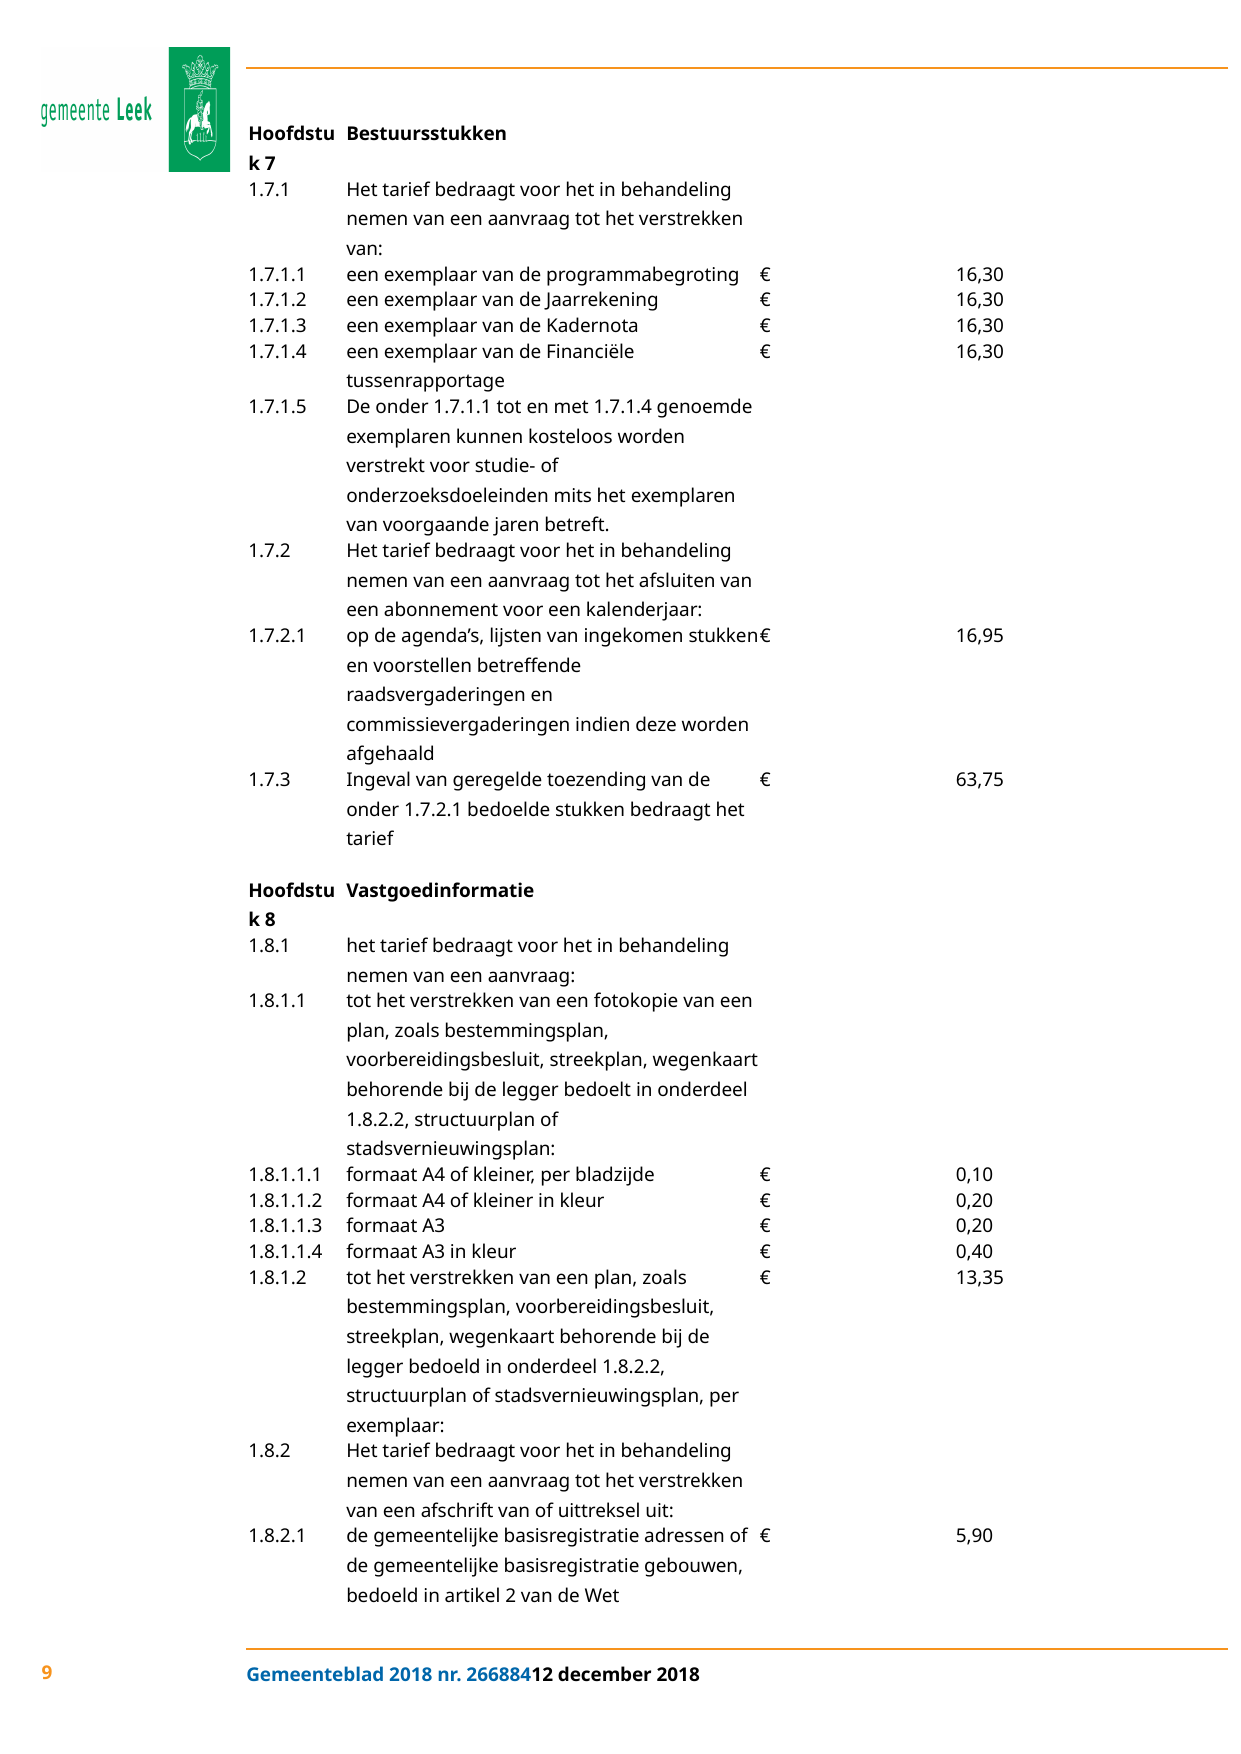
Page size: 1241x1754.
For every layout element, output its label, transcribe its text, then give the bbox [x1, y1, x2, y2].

table_cell € [760, 338, 956, 393]
table_cell [956, 988, 1152, 1161]
table_cell 1.8.1.1.4 [248, 1238, 346, 1264]
table_cell 1.8.2.1 [248, 1523, 346, 1607]
table_cell 0,10 [956, 1161, 1152, 1187]
table_cell 5,90 [956, 1523, 1152, 1607]
table_cell een exemplaar van de Kadernota [346, 312, 759, 338]
table_cell 1.7.1.1 [248, 261, 346, 286]
table_cell Ingeval van geregelde toezending van de onder 1.7.2.1 bedoelde stukken bedraagt het tarief [346, 766, 759, 851]
table_cell [760, 176, 956, 261]
table_cell 16,30 [956, 338, 1152, 393]
table_cell 1.8.1.1 [248, 988, 346, 1161]
table_cell 1.7.1.3 [248, 312, 346, 338]
table_cell [956, 176, 1152, 261]
table_cell Hoofdstuk 7 [248, 121, 346, 176]
table_cell een exemplaar van de Financiële tussenrapportage [346, 338, 759, 393]
table_cell een exemplaar van de Jaarrekening [346, 286, 759, 312]
table_cell 0,20 [956, 1187, 1152, 1213]
table_cell 1.7.1 [248, 176, 346, 261]
table_cell de gemeentelijke basisregistratie adressen of de gemeentelijke basisregistratie gebouwen, bedoeld in artikel 2 van de Wet [346, 1523, 759, 1607]
table_cell [956, 877, 1152, 932]
table_cell [760, 932, 956, 987]
table_cell 1.8.2 [248, 1438, 346, 1523]
table_cell op de agenda’s, lijsten van ingekomen stukken en voorstellen betreffende raadsvergaderingen en commissievergaderingen indien deze worden afgehaald [346, 622, 759, 766]
table_cell [760, 988, 956, 1161]
table_cell € [760, 1187, 956, 1213]
table_cell [760, 1438, 956, 1523]
table_cell 16,30 [956, 312, 1152, 338]
table_cell [346, 851, 759, 877]
table_cell [248, 851, 346, 877]
table_cell € [760, 1238, 956, 1264]
table_cell 16,30 [956, 286, 1152, 312]
table_cell tot het verstrekken van een fotokopie van een plan, zoals bestemmingsplan, voorbereidingsbesluit, streekplan, wegenkaart behorende bij de legger bedoelt in onderdeel 1.8.2.2, structuurplan of stadsvernieuwingsplan: [346, 988, 759, 1161]
table_cell [956, 393, 1152, 537]
table_cell 1.8.1.1.3 [248, 1213, 346, 1238]
table_cell Het tarief bedraagt voor het in behandeling nemen van een aanvraag tot het verstrekken van een afschrift van of uittreksel uit: [346, 1438, 759, 1523]
table_cell 1.7.1.2 [248, 286, 346, 312]
table_cell 63,75 [956, 766, 1152, 851]
table_cell € [760, 1213, 956, 1238]
picture [41, 47, 231, 172]
table_cell [248, 95, 346, 121]
table_cell [956, 537, 1152, 622]
table_cell formaat A4 of kleiner, per bladzijde [346, 1161, 759, 1187]
table_cell [956, 851, 1152, 877]
table_cell Het tarief bedraagt voor het in behandeling nemen van een aanvraag tot het afsluiten van een abonnement voor een kalenderjaar: [346, 537, 759, 622]
table_cell een exemplaar van de programmabegroting [346, 261, 759, 286]
table_cell 1.8.1.1.1 [248, 1161, 346, 1187]
table_cell Vastgoedinformatie [346, 877, 759, 932]
table_cell 1.8.1.2 [248, 1264, 346, 1438]
table_cell € [760, 1264, 956, 1438]
table_cell 1.7.3 [248, 766, 346, 851]
table_cell [760, 393, 956, 537]
table_cell [956, 95, 1152, 121]
table_cell [760, 877, 956, 932]
table_cell € [760, 766, 956, 851]
table_cell formaat A3 [346, 1213, 759, 1238]
table_cell het tarief bedraagt voor het in behandeling nemen van een aanvraag: [346, 932, 759, 987]
table_cell De onder 1.7.1.1 tot en met 1.7.1.4 genoemde exemplaren kunnen kosteloos worden verstrekt voor studie- of onderzoeksdoeleinden mits het exemplaren van voorgaande jaren betreft. [346, 393, 759, 537]
table_cell [956, 121, 1152, 176]
table_cell 1.7.2 [248, 537, 346, 622]
table_cell 1.7.1.4 [248, 338, 346, 393]
table_cell Hoofdstuk 8 [248, 877, 346, 932]
table_cell formaat A3 in kleur [346, 1238, 759, 1264]
table_cell € [760, 261, 956, 286]
table_cell 1.8.1 [248, 932, 346, 987]
table_cell 1.8.1.1.2 [248, 1187, 346, 1213]
table_cell [760, 121, 956, 176]
table_cell 1.7.1.5 [248, 393, 346, 537]
table_cell [956, 1438, 1152, 1523]
table_cell tot het verstrekken van een plan, zoals bestemmingsplan, voorbereidingsbesluit, streekplan, wegenkaart behorende bij de legger bedoeld in onderdeel 1.8.2.2, structuurplan of stadsvernieuwingsplan, per exemplaar: [346, 1264, 759, 1438]
table_cell € [760, 1161, 956, 1187]
table_cell 1.7.2.1 [248, 622, 346, 766]
table_cell formaat A4 of kleiner in kleur [346, 1187, 759, 1213]
table_cell € [760, 312, 956, 338]
table_cell 0,40 [956, 1238, 1152, 1264]
table_cell 16,95 [956, 622, 1152, 766]
table_cell € [760, 1523, 956, 1607]
table_cell Bestuursstukken [346, 121, 759, 176]
table_cell € [760, 622, 956, 766]
table_cell [760, 95, 956, 121]
table_cell € [760, 286, 956, 312]
table_cell 0,20 [956, 1213, 1152, 1238]
table_cell Het tarief bedraagt voor het in behandeling nemen van een aanvraag tot het verstrekken van: [346, 176, 759, 261]
table_cell 13,35 [956, 1264, 1152, 1438]
table_cell [956, 932, 1152, 987]
table_cell 16,30 [956, 261, 1152, 286]
table_cell [760, 537, 956, 622]
table_cell [346, 95, 759, 121]
table_cell [760, 851, 956, 877]
